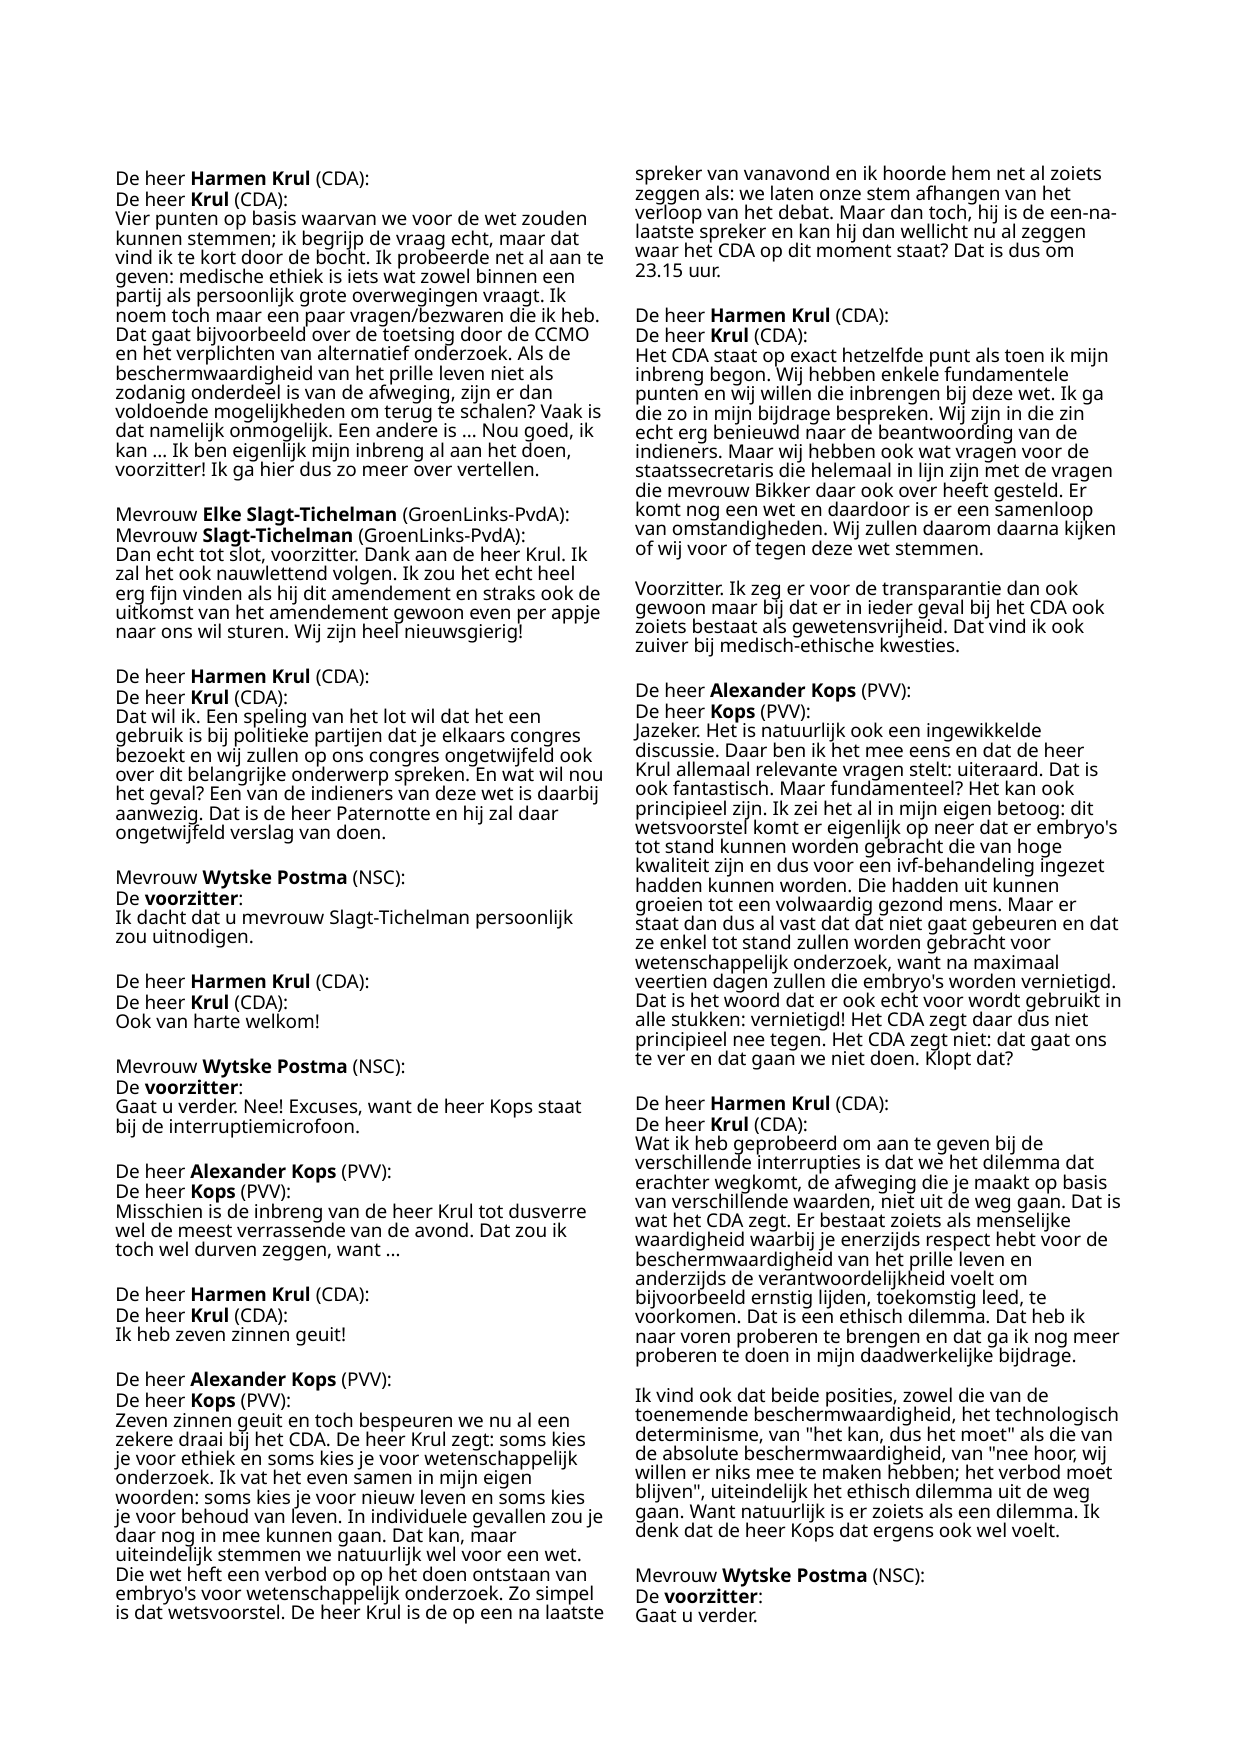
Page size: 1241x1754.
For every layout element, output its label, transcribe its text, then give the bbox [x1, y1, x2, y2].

text Mevrouw Elke Slagt-Tichelman (GroenLinks-PvdA): [115, 501, 605, 527]
text De heer Harmen Krul (CDA): [115, 1281, 605, 1307]
text De heer Harmen Krul (CDA): [115, 968, 605, 994]
text De voorzitter: [635, 1588, 1125, 1607]
text Ik dacht dat u mevrouw Slagt-Tichelman persoonlijk zou uitnodigen. [115, 909, 605, 947]
text Ik heb zeven zinnen geuit! [115, 1326, 605, 1346]
text De heer Krul (CDA): [635, 327, 1125, 347]
text Wat ik heb geprobeerd om aan te geven bij de verschillende interrupties is dat we het dilemma dat erachter wegkomt, de afweging die je maakt op basis van verschillende waarden, niet uit de weg gaan. Dat is wat het CDA zegt. Er bestaat zoiets als menselijke waardigheid waarbij je enerzijds respect hebt voor de beschermwaardigheid van het prille leven en anderzijds de verantwoordelijkheid voelt om bijvoorbeeld ernstig lijden, toekomstig leed, te voorkomen. Dat is een ethisch dilemma. Dat heb ik naar voren proberen te brengen en dat ga ik nog meer proberen te doen in mijn daadwerkelijke bijdrage. [635, 1135, 1125, 1366]
text Dan echt tot slot, voorzitter. Dank aan de heer Krul. Ik zal het ook nauwlettend volgen. Ik zou het echt heel erg fijn vinden als hij dit amendement en straks ook de uitkomst van het amendement gewoon even per appje naar ons wil sturen. Wij zijn heel nieuwsgierig! [115, 546, 605, 642]
text De heer Harmen Krul (CDA): [635, 1090, 1125, 1116]
text Ook van harte welkom! [115, 1013, 605, 1033]
text Vier punten op basis waarvan we voor de wet zouden kunnen stemmen; ik begrijp de vraag echt, maar dat vind ik te kort door de bocht. Ik probeerde net al aan te geven: medische ethiek is iets wat zowel binnen een partij als persoonlijk grote overwegingen vraagt. Ik noem toch maar een paar vragen/bezwaren die ik heb. Dat gaat bijvoorbeeld over de toetsing door de CCMO en het verplichten van alternatief onderzoek. Als de beschermwaardigheid van het prille leven niet als zodanig onderdeel is van de afweging, zijn er dan voldoende mogelijkheden om terug te schalen? Vaak is dat namelijk onmogelijk. Een andere is … Nou goed, ik kan … Ik ben eigenlijk mijn inbreng al aan het doen, voorzitter! Ik ga hier dus zo meer over vertellen. [115, 210, 605, 480]
text De heer Alexander Kops (PVV): [635, 677, 1125, 703]
text De heer Kops (PVV): [115, 1183, 605, 1203]
text De heer Krul (CDA): [115, 1307, 605, 1326]
text Jazeker. Het is natuurlijk ook een ingewikkelde discussie. Daar ben ik het mee eens en dat de heer Krul allemaal relevante vragen stelt: uiteraard. Dat is ook fantastisch. Maar fundamenteel? Het kan ook principieel zijn. Ik zei het al in mijn eigen betoog: dit wetsvoorstel komt er eigenlijk op neer dat er embryo's tot stand kunnen worden gebracht die van hoge kwaliteit zijn en dus voor een ivf-behandeling ingezet hadden kunnen worden. Die hadden uit kunnen groeien tot een volwaardig gezond mens. Maar er staat dan dus al vast dat dat niet gaat gebeuren en dat ze enkel tot stand zullen worden gebracht voor wetenschappelijk onderzoek, want na maximaal veertien dagen zullen die embryo's worden vernietigd. Dat is het woord dat er ook echt voor wordt gebruikt in alle stukken: vernietigd! Het CDA zegt daar dus niet principieel nee tegen. Het CDA zegt niet: dat gaat ons te ver en dat gaan we niet doen. Klopt dat? [635, 722, 1125, 1069]
text Mevrouw Wytske Postma (NSC): [115, 1053, 605, 1079]
text De heer Krul (CDA): [115, 994, 605, 1013]
text Mevrouw Slagt-Tichelman (GroenLinks-PvdA): [115, 527, 605, 546]
text De heer Kops (PVV): [115, 1392, 605, 1412]
text De heer Alexander Kops (PVV): [115, 1367, 605, 1392]
text Dat wil ik. Een speling van het lot wil dat het een gebruik is bij politieke partijen dat je elkaars congres bezoekt en wij zullen op ons congres ongetwijfeld ook over dit belangrijke onderwerp spreken. En wat wil nou het geval? Een van de indieners van deze wet is daarbij aanwezig. Dat is de heer Paternotte en hij zal daar ongetwijfeld verslag van doen. [115, 708, 605, 843]
text De heer Harmen Krul (CDA): [115, 165, 605, 191]
text spreker van vanavond en ik hoorde hem net al zoiets zeggen als: we laten onze stem afhangen van het verloop van het debat. Maar dan toch, hij is de een-na-laatste spreker en kan hij dan wellicht nu al zeggen waar het CDA op dit moment staat? Dat is dus om 23.15 uur. [635, 165, 1125, 281]
text Voorzitter. Ik zeg er voor de transparantie dan ook gewoon maar bij dat er in ieder geval bij het CDA ook zoiets bestaat als gewetensvrijheid. Dat vind ik ook zuiver bij medisch-ethische kwesties. [635, 579, 1125, 657]
text Ik vind ook dat beide posities, zowel die van de toenemende beschermwaardigheid, het technologisch determinisme, van "het kan, dus het moet" als die van de absolute beschermwaardigheid, van "nee hoor, wij willen er niks mee te maken hebben; het verbod moet blijven", uiteindelijk het ethisch dilemma uit de weg gaan. Want natuurlijk is er zoiets als een dilemma. Ik denk dat de heer Kops dat ergens ook wel voelt. [635, 1387, 1125, 1541]
text De voorzitter: [115, 1079, 605, 1098]
text Mevrouw Wytske Postma (NSC): [115, 864, 605, 890]
text De voorzitter: [115, 890, 605, 909]
text Zeven zinnen geuit en toch bespeuren we nu al een zekere draai bij het CDA. De heer Krul zegt: soms kies je voor ethiek en soms kies je voor wetenschappelijk onderzoek. Ik vat het even samen in mijn eigen woorden: soms kies je voor nieuw leven en soms kies je voor behoud van leven. In individuele gevallen zou je daar nog in mee kunnen gaan. Dat kan, maar uiteindelijk stemmen we natuurlijk wel voor een wet. Die wet heft een verbod op op het doen ontstaan van embryo's voor wetenschappelijk onderzoek. Zo simpel is dat wetsvoorstel. De heer Krul is de op een na laatste [115, 1412, 605, 1623]
text Misschien is de inbreng van de heer Krul tot dusverre wel de meest verrassende van de avond. Dat zou ik toch wel durven zeggen, want … [115, 1203, 605, 1261]
text Het CDA staat op exact hetzelfde punt als toen ik mijn inbreng begon. Wij hebben enkele fundamentele punten en wij willen die inbrengen bij deze wet. Ik ga die zo in mijn bijdrage bespreken. Wij zijn in die zin echt erg benieuwd naar de beantwoording van de indieners. Maar wij hebben ook wat vragen voor de staatssecretaris die helemaal in lijn zijn met de vragen die mevrouw Bikker daar ook over heeft gesteld. Er komt nog een wet en daardoor is er een samenloop van omstandigheden. Wij zullen daarom daarna kijken of wij voor of tegen deze wet stemmen. [635, 347, 1125, 559]
text De heer Kops (PVV): [635, 703, 1125, 722]
text Gaat u verder. Nee! Excuses, want de heer Kops staat bij de interruptiemicrofoon. [115, 1098, 605, 1137]
text De heer Harmen Krul (CDA): [635, 302, 1125, 327]
text De heer Krul (CDA): [635, 1116, 1125, 1135]
text De heer Harmen Krul (CDA): [115, 663, 605, 689]
text De heer Krul (CDA): [115, 689, 605, 708]
text De heer Alexander Kops (PVV): [115, 1158, 605, 1183]
text De heer Krul (CDA): [115, 191, 605, 210]
text Mevrouw Wytske Postma (NSC): [635, 1562, 1125, 1588]
text Gaat u verder. [635, 1607, 1125, 1626]
